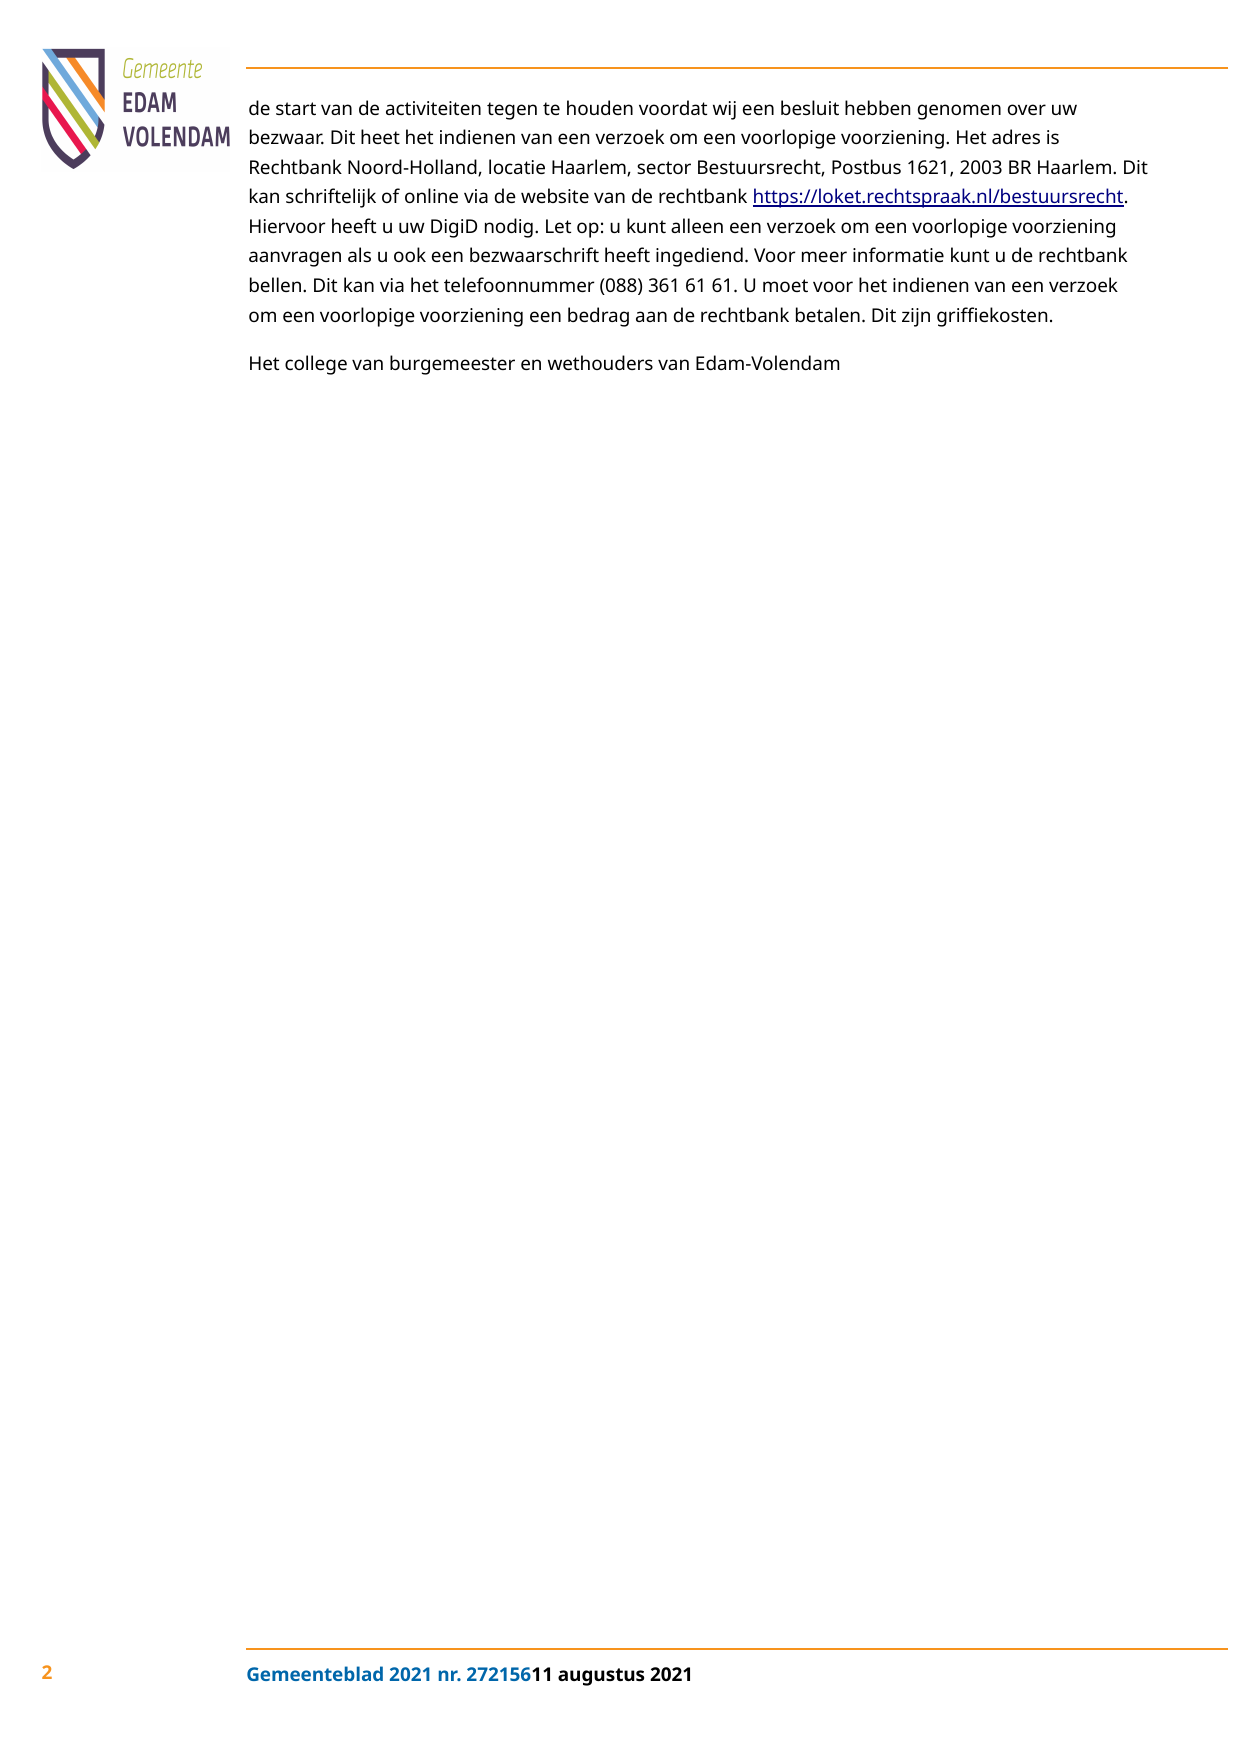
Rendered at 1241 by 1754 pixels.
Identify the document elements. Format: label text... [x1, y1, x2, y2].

text de start van de activiteiten tegen te houden voordat wij een besluit hebben genomen over uw bezwaar. Dit heet het indienen van een verzoek om een voorlopige voorziening. Het adres is Rechtbank Noord-Holland, locatie Haarlem, sector Bestuursrecht, Postbus 1621, 2003 BR Haarlem. Dit kan schriftelijk of online via de website van de rechtbank https://loket.rechtspraak.nl/bestuursrecht. Hiervoor heeft u uw DigiD nodig. Let op: u kunt alleen een verzoek om een voorlopige voorziening aanvragen als u ook een bezwaarschrift heeft ingediend. Voor meer informatie kunt u de rechtbank bellen. Dit kan via het telefoonnummer (088) 361 61 61. U moet voor het indienen van een verzoek om een voorlopige voorziening een bedrag aan de rechtbank betalen. Dit zijn griffiekosten. [248, 95, 1152, 328]
picture [41, 47, 231, 172]
text Het college van burgemeester en wethouders van Edam-Volendam [248, 350, 1152, 375]
